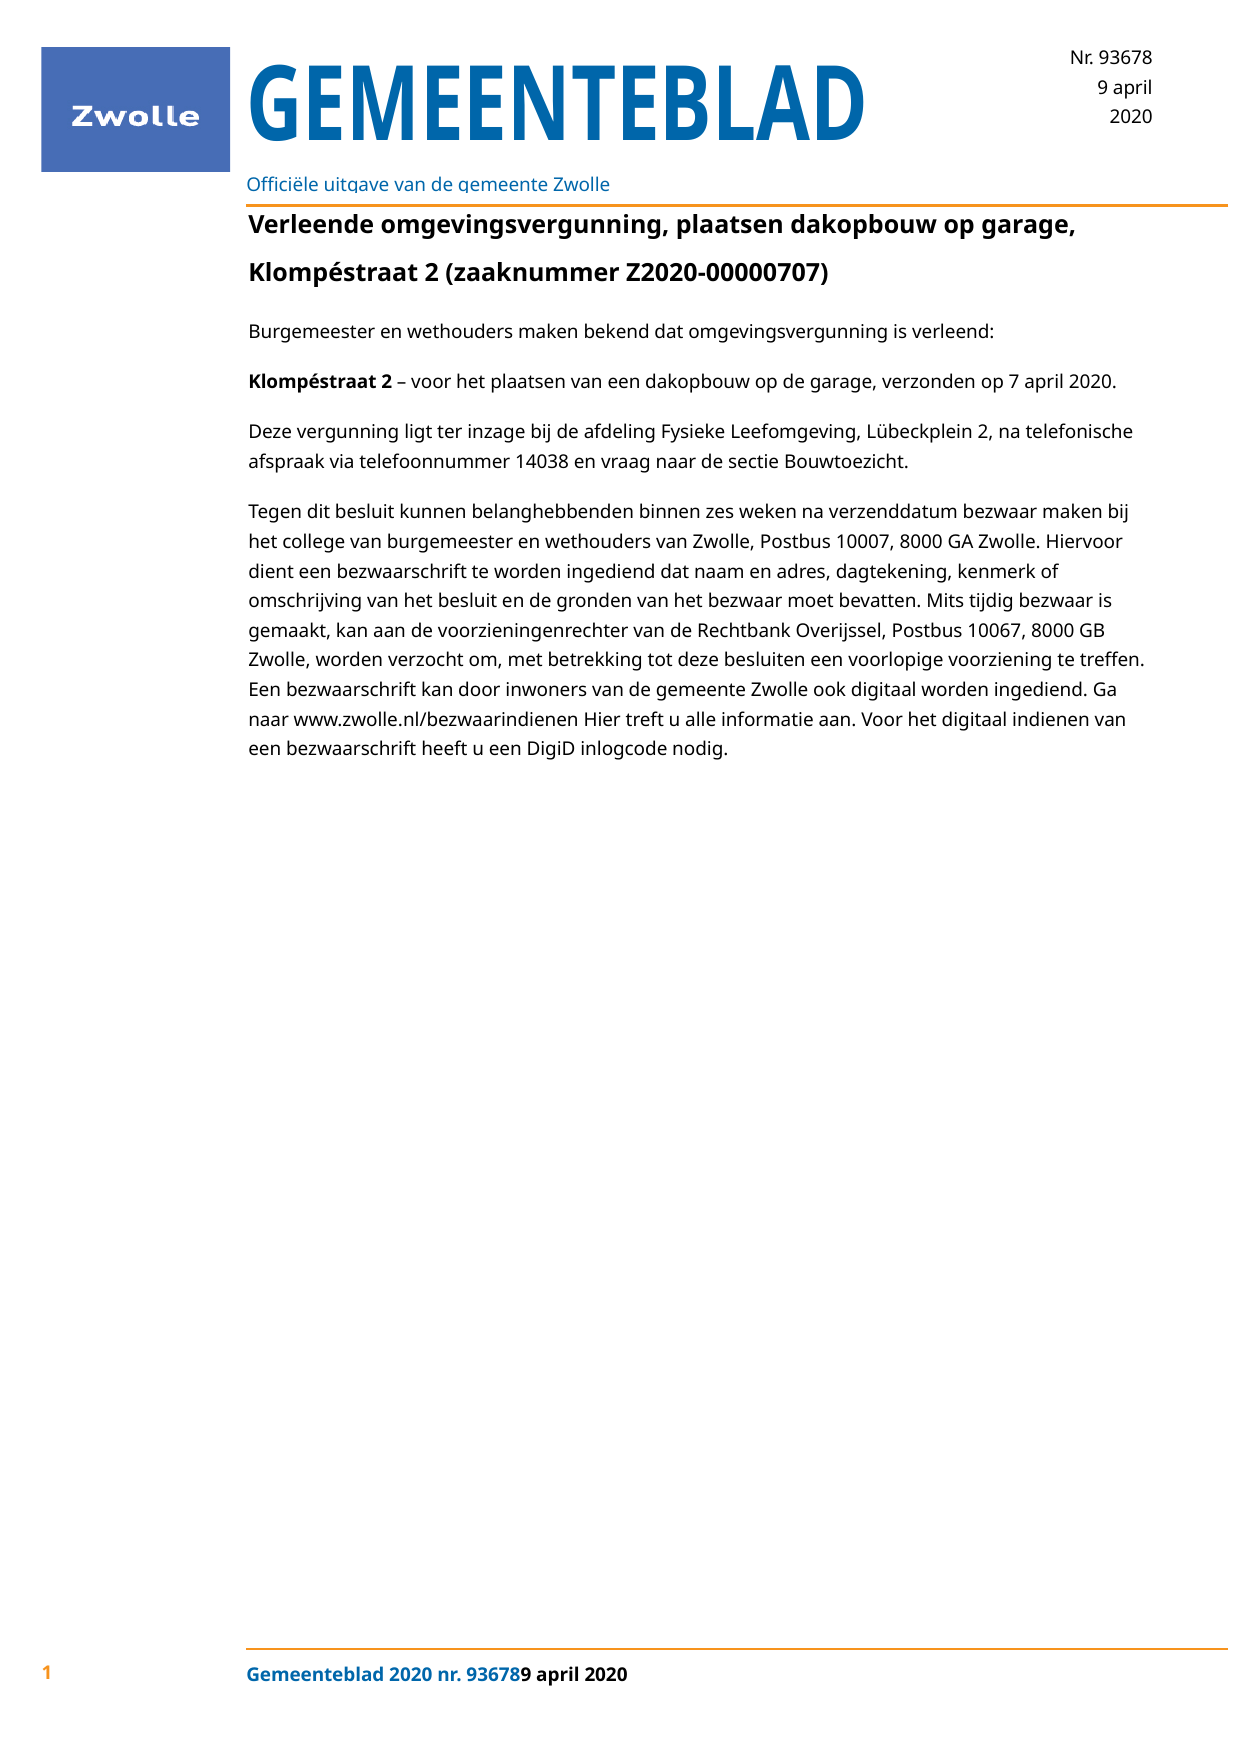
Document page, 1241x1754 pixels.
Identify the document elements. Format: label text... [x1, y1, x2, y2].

text Burgemeester en wethouders maken bekend dat omgevingsvergunning is verleend: [248, 318, 1152, 344]
text Verleende omgevingsvergunning, plaatsen dakopbouw op garage, Klompéstraat 2 (zaaknummer Z2020-00000707) [248, 207, 1152, 288]
text Klompéstraat 2 – voor het plaatsen van een dakopbouw op de garage, verzonden op 7 april 2020. [248, 368, 1152, 394]
picture [41, 47, 231, 172]
text Tegen dit besluit kunnen belanghebbenden binnen zes weken na verzenddatum bezwaar maken bij het college van burgemeester en wethouders van Zwolle, Postbus 10007, 8000 GA Zwolle. Hiervoor dient een bezwaarschrift te worden ingediend dat naam en adres, dagtekening, kenmerk of omschrijving van het besluit en de gronden van het bezwaar moet bevatten. Mits tijdig bezwaar is gemaakt, kan aan de voorzieningenrechter van de Rechtbank Overijssel, Postbus 10067, 8000 GB Zwolle, worden verzocht om, met betrekking tot deze besluiten een voorlopige voorziening te treffen. Een bezwaarschrift kan door inwoners van de gemeente Zwolle ook digitaal worden ingediend. Ga naar www.zwolle.nl/bezwaarindienen Hier treft u alle informatie aan. Voor het digitaal indienen van een bezwaarschrift heeft u een DigiD inlogcode nodig. [248, 499, 1152, 761]
text Deze vergunning ligt ter inzage bij de afdeling Fysieke Leefomgeving, Lübeckplein 2, na telefonische afspraak via telefoonnummer 14038 en vraag naar de sectie Bouwtoezicht. [248, 419, 1152, 474]
